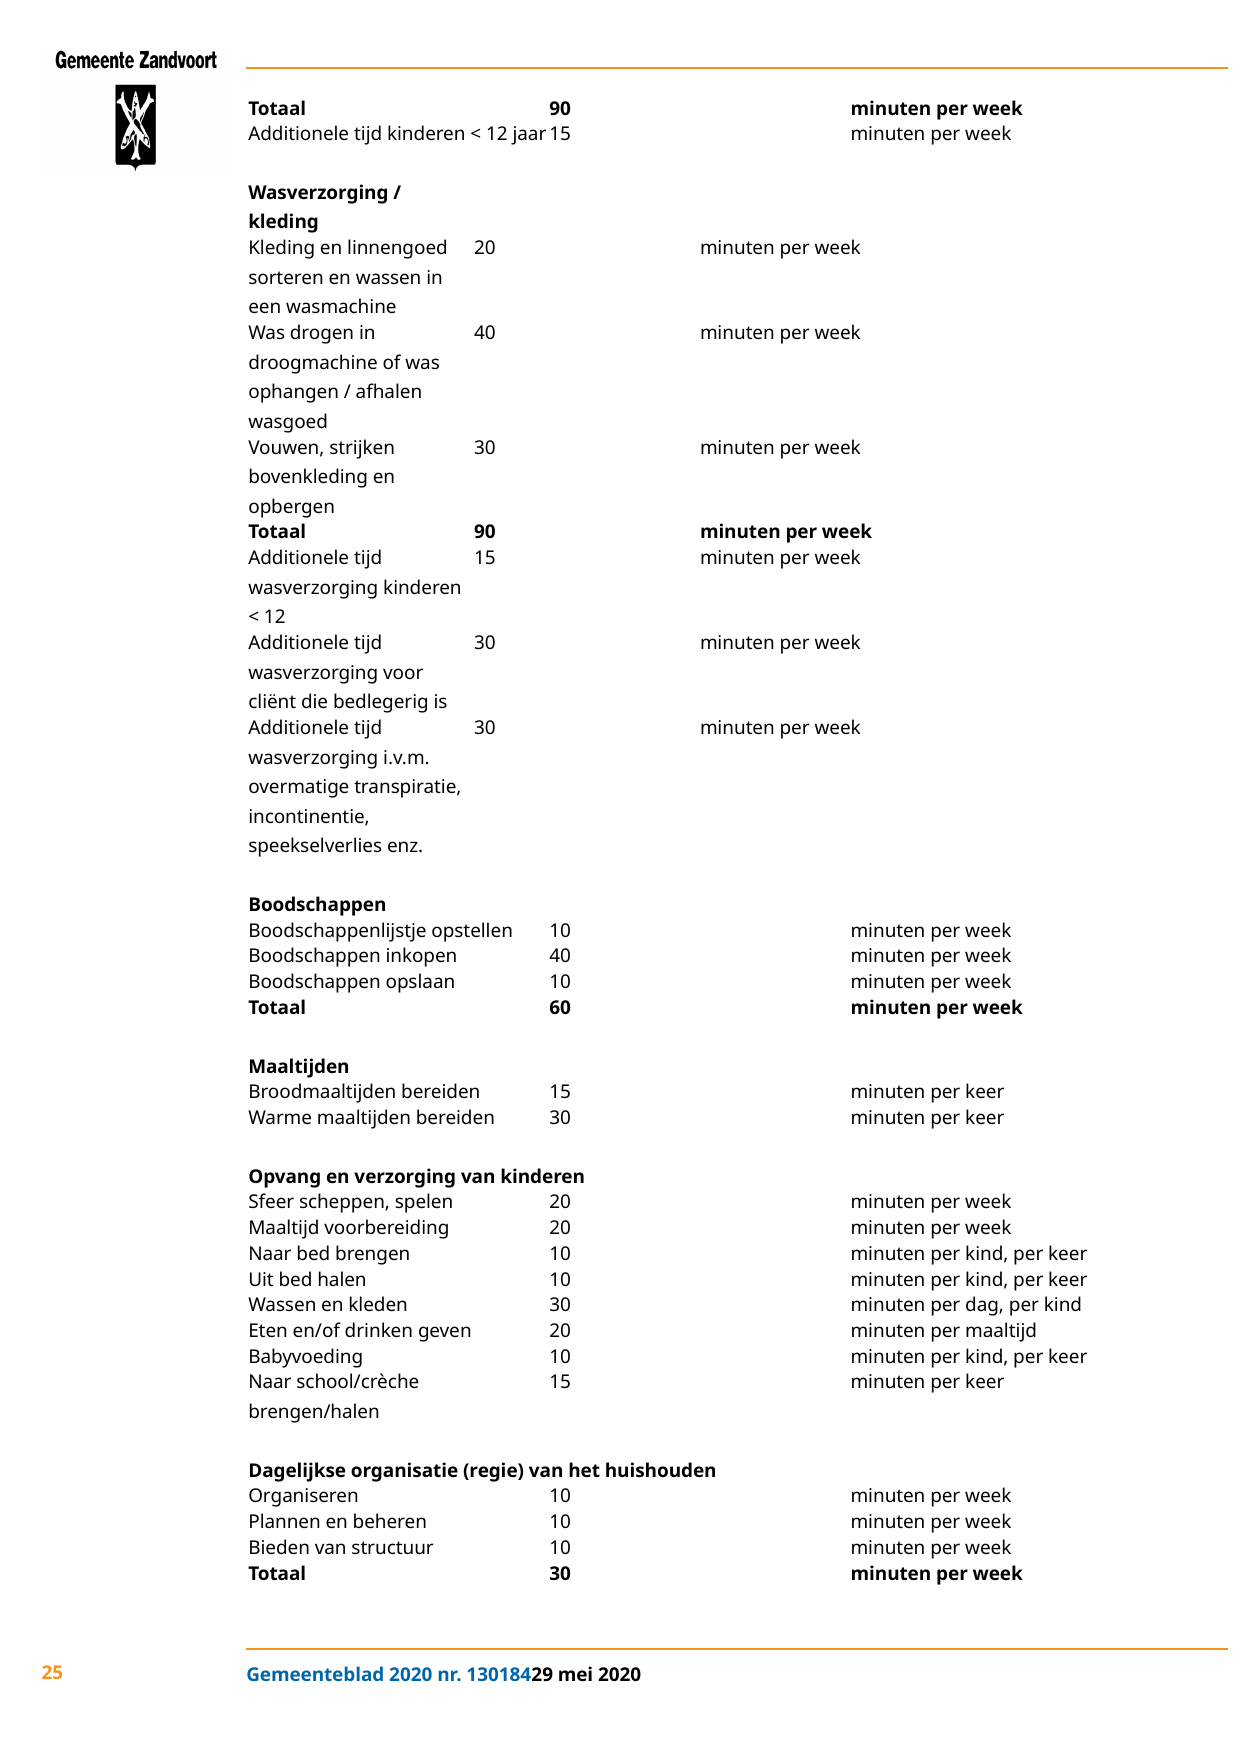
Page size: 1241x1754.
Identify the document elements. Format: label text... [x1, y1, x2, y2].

table_header Dagelijkse organisatie (regie) van het huishouden [248, 1457, 850, 1483]
table_cell 30 [474, 434, 700, 519]
table_header Boodschappen [248, 891, 549, 917]
table_cell Naar bed brengen [248, 1240, 549, 1266]
table_cell Plannen en beheren [248, 1509, 549, 1534]
table_cell Eten en/of drinken geven [248, 1317, 549, 1343]
table_cell Uit bed halen [248, 1266, 549, 1292]
table_cell 10 [549, 917, 850, 943]
table_cell Vouwen, strijken bovenkleding en opbergen [248, 434, 474, 519]
table_cell 30 [474, 714, 700, 858]
table_cell 20 [549, 1214, 850, 1240]
table_cell Warme maaltijden bereiden [248, 1104, 549, 1130]
table_cell 15 [549, 1079, 850, 1104]
table_cell [926, 545, 1152, 629]
table_cell minuten per week [850, 95, 1152, 121]
table_cell [926, 319, 1152, 434]
table_header [700, 179, 926, 234]
table_cell 15 [549, 121, 850, 146]
table_cell Boodschappenlijstje opstellen [248, 917, 549, 943]
table_cell minuten per week [850, 1189, 1152, 1214]
table_cell minuten per kind, per keer [850, 1240, 1152, 1266]
table_cell 10 [549, 969, 850, 994]
table_cell minuten per keer [850, 1369, 1152, 1424]
table_cell 15 [549, 1369, 850, 1424]
table_cell 20 [549, 1189, 850, 1214]
table_cell minuten per week [700, 519, 926, 544]
table_cell Organiseren [248, 1483, 549, 1508]
table_cell Was drogen in droogmachine of was ophangen / afhalen wasgoed [248, 319, 474, 434]
table_cell minuten per week [850, 1483, 1152, 1508]
table_cell 90 [474, 519, 700, 544]
table_cell Totaal [248, 1560, 549, 1586]
table_header [850, 1163, 1152, 1189]
table_cell minuten per week [700, 235, 926, 319]
table_cell Boodschappen opslaan [248, 969, 549, 994]
table_cell Maaltijd voorbereiding [248, 1214, 549, 1240]
table_cell 30 [549, 1560, 850, 1586]
table_cell minuten per week [850, 969, 1152, 994]
table_cell minuten per maaltijd [850, 1317, 1152, 1343]
table_cell [926, 434, 1152, 519]
table_header Maaltijden [248, 1053, 549, 1078]
table_cell 20 [549, 1317, 850, 1343]
table_header [850, 891, 1152, 917]
table_header [926, 179, 1152, 234]
picture [41, 47, 231, 172]
table_cell 10 [549, 1483, 850, 1508]
table_cell 10 [549, 1509, 850, 1534]
table_cell Additionele tijd kinderen < 12 jaar [248, 121, 549, 146]
table_cell Additionele tijd wasverzorging voor cliënt die bedlegerig is [248, 629, 474, 714]
table_cell Sfeer scheppen, spelen [248, 1189, 549, 1214]
table_cell 90 [549, 95, 850, 121]
table_cell [926, 519, 1152, 544]
table_cell 40 [474, 319, 700, 434]
table_header [549, 891, 850, 917]
table_cell minuten per week [700, 629, 926, 714]
table_cell minuten per week [700, 434, 926, 519]
table_header [850, 1457, 1152, 1483]
table_cell minuten per week [850, 1214, 1152, 1240]
table_cell 30 [549, 1104, 850, 1130]
table_header Wasverzorging / kleding [248, 179, 474, 234]
table_cell minuten per week [700, 714, 926, 858]
table_cell minuten per week [700, 319, 926, 434]
table_cell 10 [549, 1534, 850, 1560]
table_cell minuten per keer [850, 1104, 1152, 1130]
table_cell Naar school/crèche brengen/halen [248, 1369, 549, 1424]
table_cell Broodmaaltijden bereiden [248, 1079, 549, 1104]
table_cell Totaal [248, 994, 549, 1020]
table_header [549, 1053, 850, 1078]
table_header [474, 179, 700, 234]
table_cell Boodschappen inkopen [248, 943, 549, 968]
table_cell minuten per week [850, 1560, 1152, 1586]
table_cell minuten per dag, per kind [850, 1292, 1152, 1317]
table_cell Babyvoeding [248, 1343, 549, 1369]
table_cell minuten per week [850, 121, 1152, 146]
table_header [850, 1053, 1152, 1078]
table_cell 15 [474, 545, 700, 629]
table_cell Wassen en kleden [248, 1292, 549, 1317]
table_cell Totaal [248, 519, 474, 544]
table_cell Additionele tijd wasverzorging i.v.m. overmatige transpiratie, incontinentie, speekselverlies enz. [248, 714, 474, 858]
table_cell Kleding en linnengoed sorteren en wassen in een wasmachine [248, 235, 474, 319]
table_header Opvang en verzorging van kinderen [248, 1163, 850, 1189]
table_cell 30 [474, 629, 700, 714]
table_cell minuten per week [850, 1534, 1152, 1560]
table_cell minuten per week [850, 943, 1152, 968]
table_cell minuten per keer [850, 1079, 1152, 1104]
table_cell Bieden van structuur [248, 1534, 549, 1560]
table_cell 60 [549, 994, 850, 1020]
table_cell 10 [549, 1343, 850, 1369]
table_cell [926, 235, 1152, 319]
table_cell 40 [549, 943, 850, 968]
table_cell minuten per kind, per keer [850, 1266, 1152, 1292]
table_cell minuten per week [850, 917, 1152, 943]
table_cell 30 [549, 1292, 850, 1317]
table_cell Additionele tijd wasverzorging kinderen < 12 [248, 545, 474, 629]
table_cell minuten per week [850, 1509, 1152, 1534]
table_cell [926, 629, 1152, 655]
table_cell 10 [549, 1266, 850, 1292]
table_cell 20 [474, 235, 700, 319]
table_cell Totaal [248, 95, 549, 121]
table_cell minuten per week [700, 545, 926, 629]
table_cell minuten per week [850, 994, 1152, 1020]
table_cell [926, 714, 1152, 858]
table_cell [926, 655, 1152, 714]
table_cell minuten per kind, per keer [850, 1343, 1152, 1369]
table_cell 10 [549, 1240, 850, 1266]
